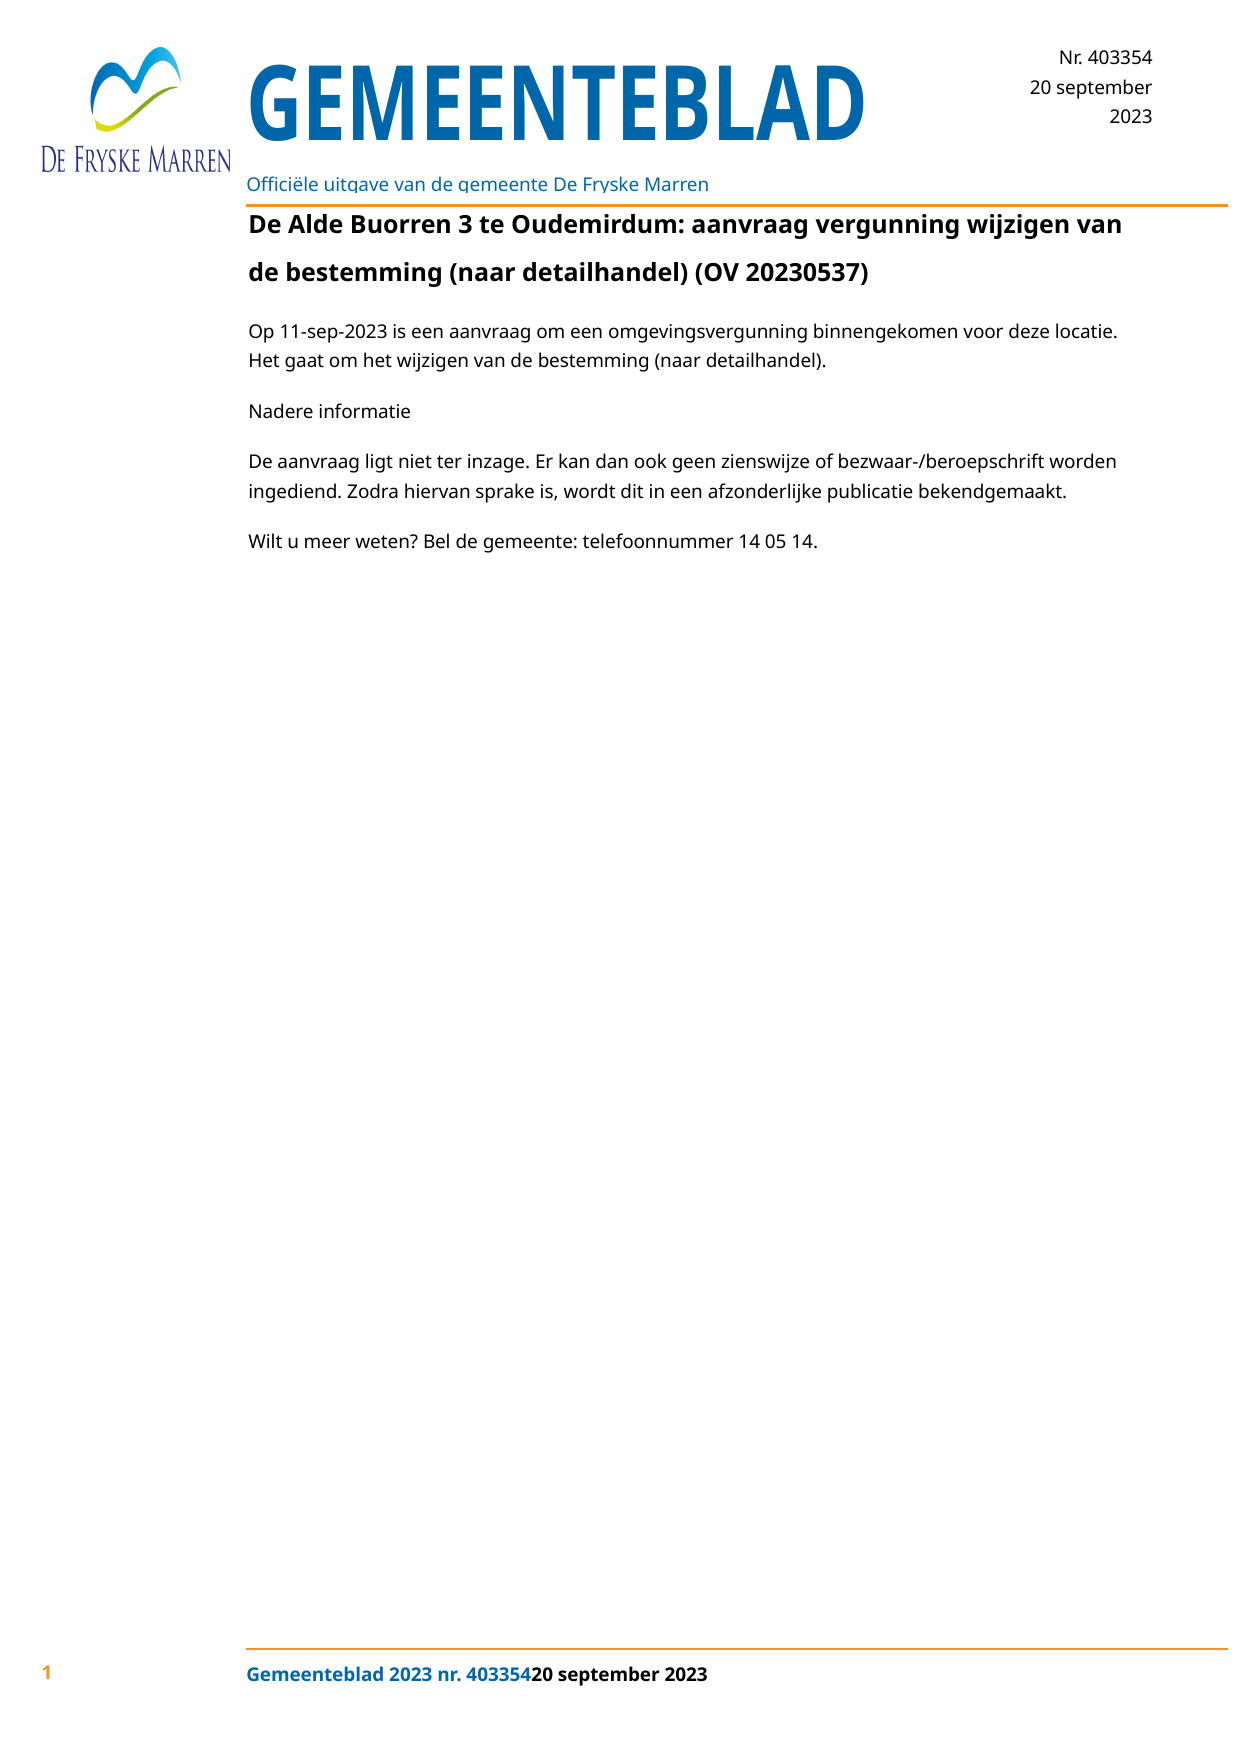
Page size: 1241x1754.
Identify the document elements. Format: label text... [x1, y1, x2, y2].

text De Alde Buorren 3 te Oudemirdum: aanvraag vergunning wijzigen van de bestemming (naar detailhandel) (OV 20230537) [248, 207, 1152, 288]
text Nadere informatie [248, 398, 1152, 424]
text Wilt u meer weten? Bel de gemeente: telefoonnummer 14 05 14. [248, 528, 1152, 554]
picture [41, 47, 231, 172]
text Op 11-sep-2023 is een aanvraag om een omgevingsvergunning binnengekomen voor deze locatie. Het gaat om het wijzigen van de bestemming (naar detailhandel). [248, 318, 1152, 373]
text De aanvraag ligt niet ter inzage. Er kan dan ook geen zienswijze of bezwaar-/beroepschrift worden ingediend. Zodra hiervan sprake is, wordt dit in een afzonderlijke publicatie bekendgemaakt. [248, 448, 1152, 504]
